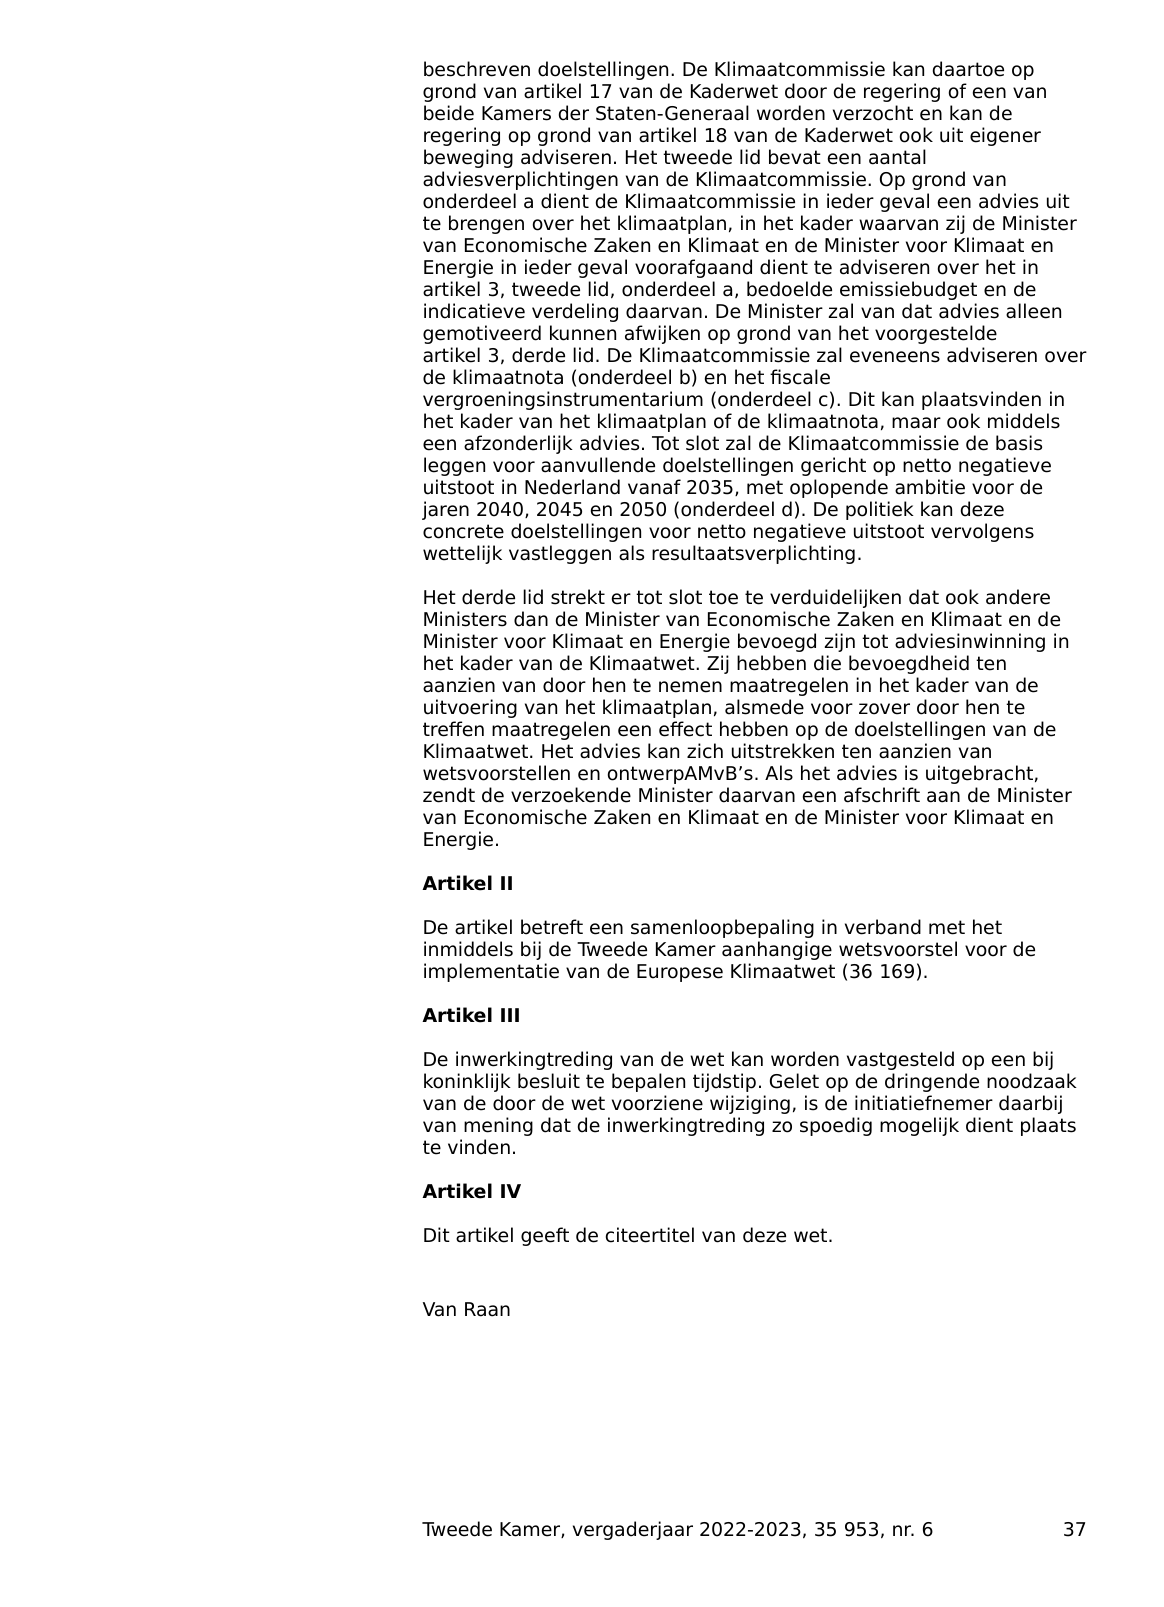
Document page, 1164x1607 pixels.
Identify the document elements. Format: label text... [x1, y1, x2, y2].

text beschreven doelstellingen. De Klimaatcommissie kan daartoe op grond van artikel 17 van de Kaderwet door de regering of een van beide Kamers der Staten-Generaal worden verzocht en kan de regering op grond van artikel 18 van de Kaderwet ook uit eigener beweging adviseren. Het tweede lid bevat een aantal adviesverplichtingen van de Klimaatcommissie. Op grond van onderdeel a dient de Klimaatcommissie in ieder geval een advies uit te brengen over het klimaatplan, in het kader waarvan zij de Minister van Economische Zaken en Klimaat en de Minister voor Klimaat en Energie in ieder geval voorafgaand dient te adviseren over het in artikel 3, tweede lid, onderdeel a, bedoelde emissiebudget en de indicatieve verdeling daarvan. De Minister zal van dat advies alleen gemotiveerd kunnen afwijken op grond van het voorgestelde artikel 3, derde lid. De Klimaatcommissie zal eveneens adviseren over de klimaatnota (onderdeel b) en het fiscale vergroeningsinstrumentarium (onderdeel c). Dit kan plaatsvinden in het kader van het klimaatplan of de klimaatnota, maar ook middels een afzonderlijk advies. Tot slot zal de Klimaatcommissie de basis leggen voor aanvullende doelstellingen gericht op netto negatieve uitstoot in Nederland vanaf 2035, met oplopende ambitie voor de jaren 2040, 2045 en 2050 (onderdeel d). De politiek kan deze concrete doelstellingen voor netto negatieve uitstoot vervolgens wettelijk vastleggen als resultaatsverplichting. [422, 59, 1087, 564]
text De artikel betreft een samenloopbepaling in verband met het inmiddels bij de Tweede Kamer aanhangige wetsvoorstel voor de implementatie van de Europese Klimaatwet (36 169). [422, 917, 1087, 983]
subtitle Artikel III [422, 1005, 1087, 1027]
subtitle Artikel II [422, 873, 1087, 895]
text Het derde lid strekt er tot slot toe te verduidelijken dat ook andere Ministers dan de Minister van Economische Zaken en Klimaat en de Minister voor Klimaat en Energie bevoegd zijn tot adviesinwinning in het kader van de Klimaatwet. Zij hebben die bevoegdheid ten aanzien van door hen te nemen maatregelen in het kader van de uitvoering van het klimaatplan, alsmede voor zover door hen te treffen maatregelen een effect hebben op de doelstellingen van de Klimaatwet. Het advies kan zich uitstrekken ten aanzien van wetsvoorstellen en ontwerpAMvB’s. Als het advies is uitgebracht, zendt de verzoekende Minister daarvan een afschrift aan de Minister van Economische Zaken en Klimaat en de Minister voor Klimaat en Energie. [422, 587, 1087, 851]
text Dit artikel geeft de citeertitel van deze wet. [422, 1225, 1087, 1247]
subtitle Artikel IV [422, 1181, 1087, 1203]
text De inwerkingtreding van de wet kan worden vastgesteld op een bij koninklijk besluit te bepalen tijdstip. Gelet op de dringende noodzaak van de door de wet voorziene wijziging, is de initiatiefnemer daarbij van mening dat de inwerkingtreding zo spoedig mogelijk dient plaats te vinden. [422, 1049, 1087, 1159]
text Van Raan [422, 1277, 1087, 1321]
